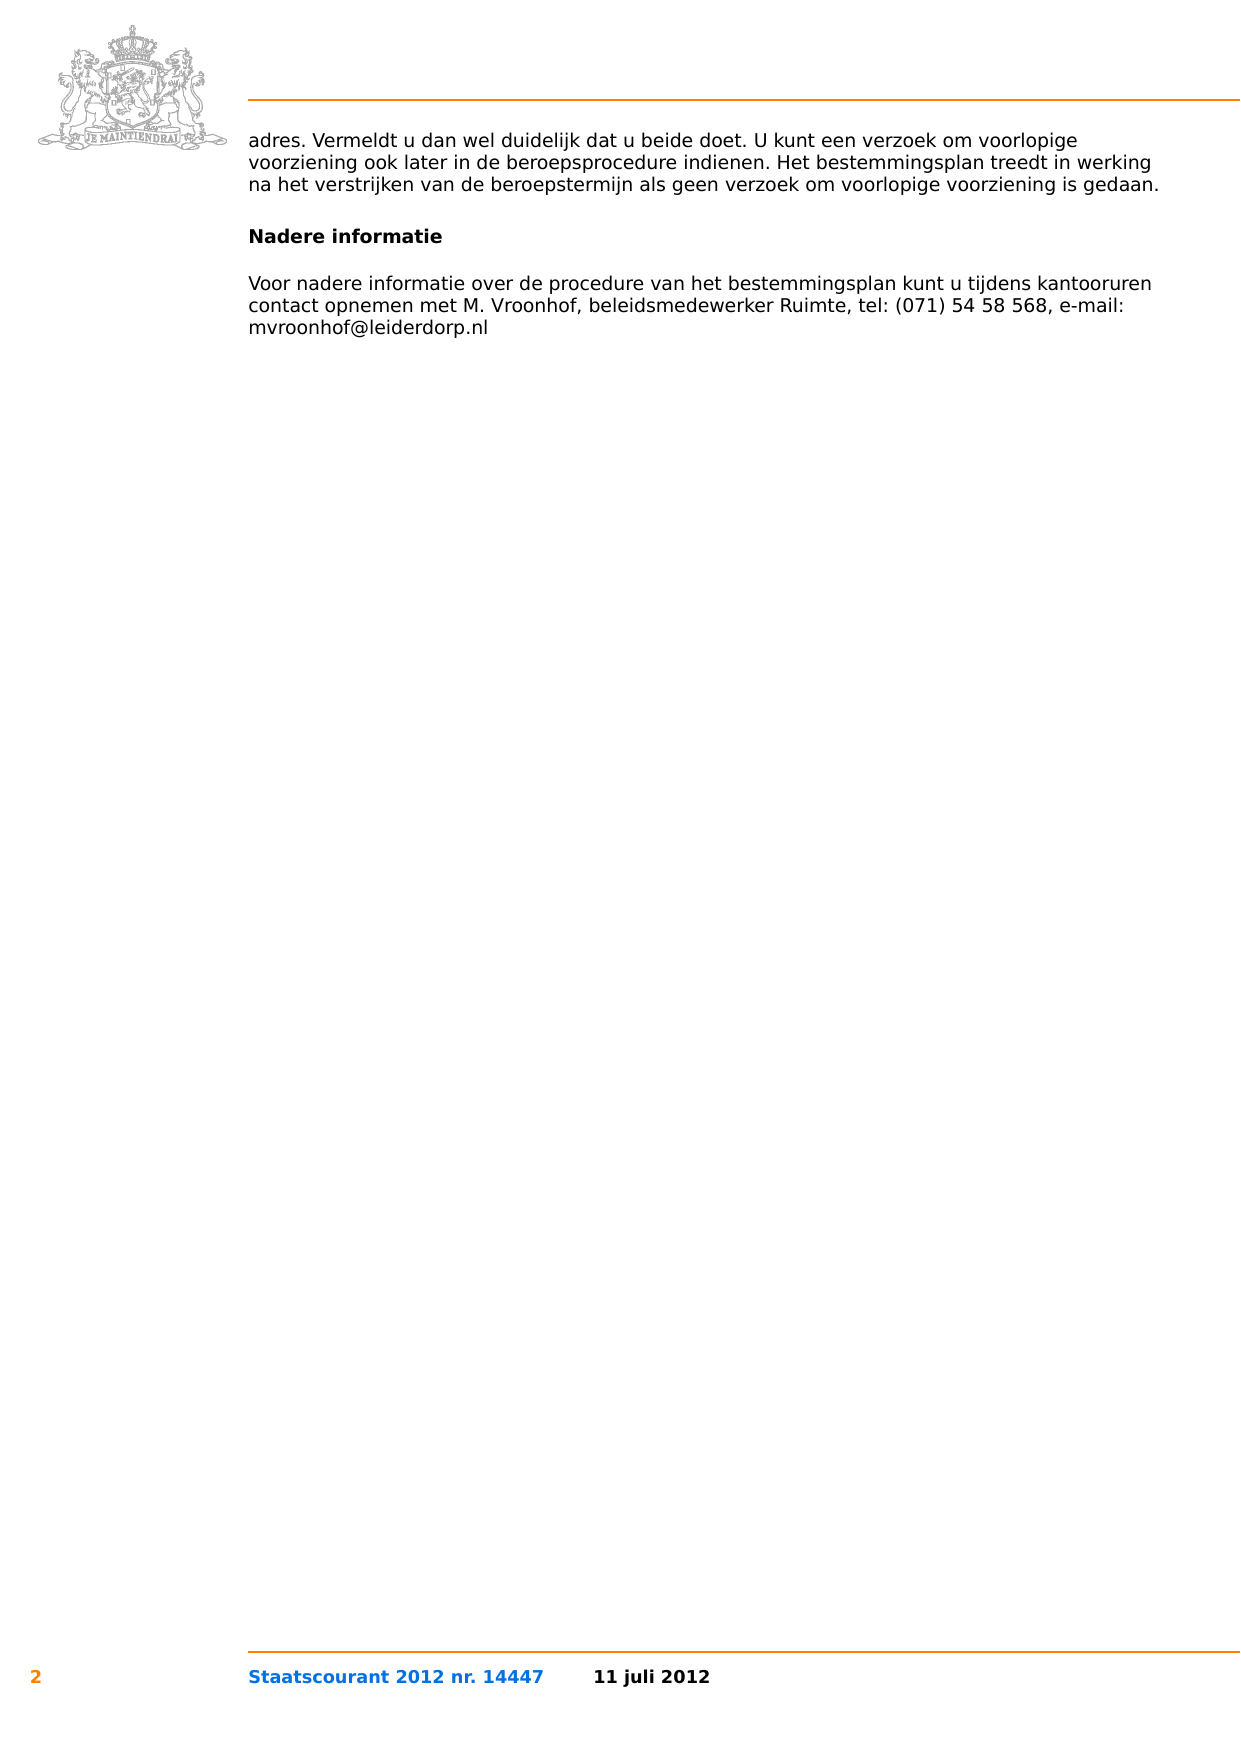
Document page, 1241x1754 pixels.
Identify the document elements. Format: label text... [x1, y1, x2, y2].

text Voor nadere informatie over de procedure van het bestemmingsplan kunt u tijdens kantooruren contact opnemen met M. Vroonhof, beleidsmedewerker Ruimte, tel: (071) 54 58 568, e-mail: mvroonhof@leiderdorp.nl [248, 273, 1163, 339]
text adres. Vermeldt u dan wel duidelijk dat u beide doet. U kunt een verzoek om voorlopige voorziening ook later in de beroepsprocedure indienen. Het bestemmingsplan treedt in werking na het verstrijken van de beroepstermijn als geen verzoek om voorlopige voorziening is gedaan. [248, 130, 1163, 196]
picture [38, 25, 227, 150]
subtitle Nadere informatie [248, 226, 1163, 248]
